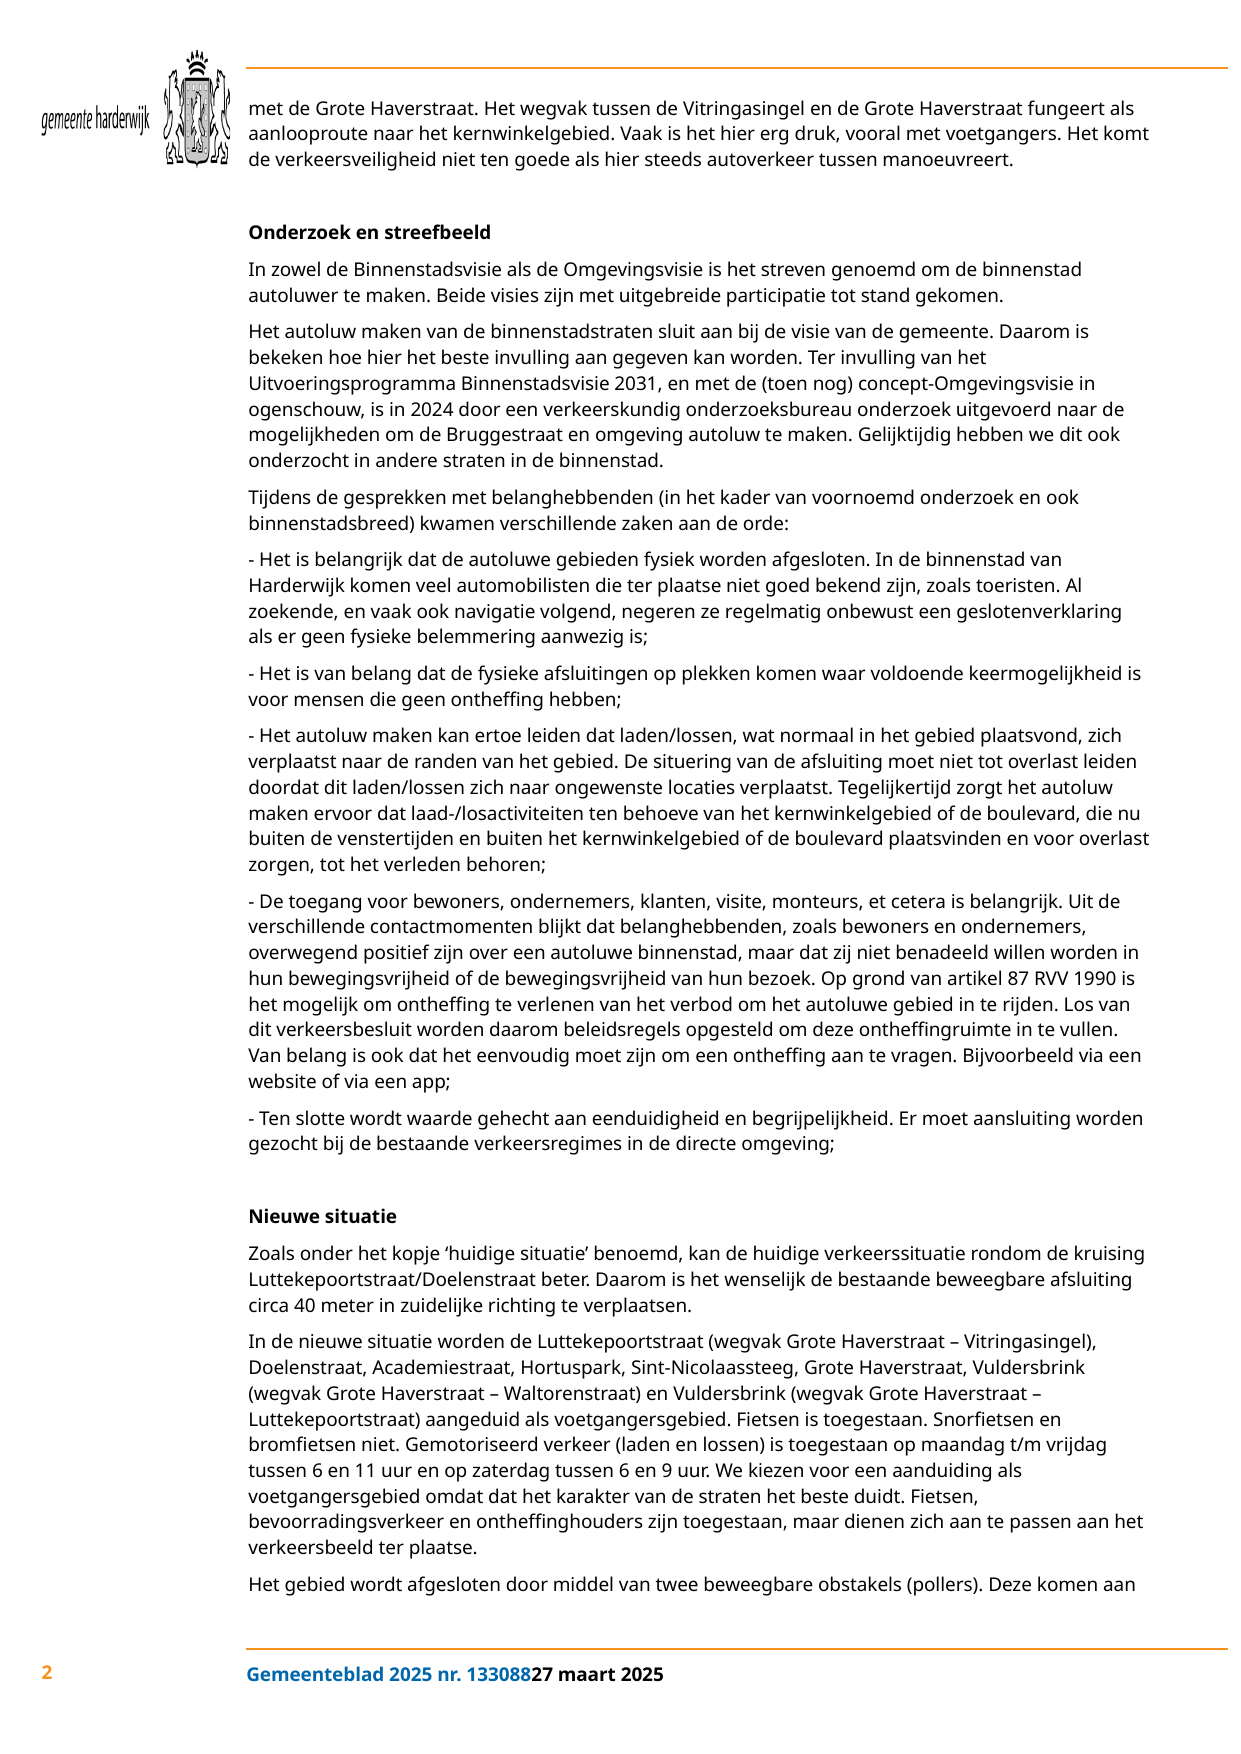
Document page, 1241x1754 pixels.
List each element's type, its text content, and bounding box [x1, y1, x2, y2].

text - Ten slotte wordt waarde gehecht aan eenduidigheid en begrijpelijkheid. Er moet aansluiting worden gezocht bij de bestaande verkeersregimes in de directe omgeving; [248, 1105, 1152, 1156]
text - Het is van belang dat de fysieke afsluitingen op plekken komen waar voldoende keermogelijkheid is voor mensen die geen ontheffing hebben; [248, 660, 1152, 712]
text Nieuwe situatie [248, 1204, 1152, 1229]
picture [41, 47, 231, 172]
text Het gebied wordt afgesloten door middel van twee beweegbare obstakels (pollers). Deze komen aan [248, 1571, 1152, 1597]
text - De toegang voor bewoners, ondernemers, klanten, visite, monteurs, et cetera is belangrijk. Uit de verschillende contactmomenten blijkt dat belanghebbenden, zoals bewoners en ondernemers, overwegend positief zijn over een autoluwe binnenstad, maar dat zij niet benadeeld willen worden in hun bewegingsvrijheid of de bewegingsvrijheid van hun bezoek. Op grond van artikel 87 RVV 1990 is het mogelijk om ontheffing te verlenen van het verbod om het autoluwe gebied in te rijden. Los van dit verkeersbesluit worden daarom beleidsregels opgesteld om deze ontheffingruimte in te vullen. Van belang is ook dat het eenvoudig moet zijn om een ontheffing aan te vragen. Bijvoorbeeld via een website of via een app; [248, 888, 1152, 1094]
text In zowel de Binnenstadsvisie als de Omgevingsvisie is het streven genoemd om de binnenstad autoluwer te maken. Beide visies zijn met uitgebreide participatie tot stand gekomen. [248, 256, 1152, 308]
text In de nieuwe situatie worden de Luttekepoortstraat (wegvak Grote Haverstraat – Vitringasingel), Doelenstraat, Academiestraat, Hortuspark, Sint-Nicolaassteeg, Grote Haverstraat, Vuldersbrink (wegvak Grote Haverstraat – Waltorenstraat) en Vuldersbrink (wegvak Grote Haverstraat – Luttekepoortstraat) aangeduid als voetgangersgebied. Fietsen is toegestaan. Snorfietsen en bromfietsen niet. Gemotoriseerd verkeer (laden en lossen) is toegestaan op maandag t/m vrijdag tussen 6 en 11 uur en op zaterdag tussen 6 en 9 uur. We kiezen voor een aanduiding als voetgangersgebied omdat dat het karakter van de straten het beste duidt. Fietsen, bevoorradingsverkeer en ontheffinghouders zijn toegestaan, maar dienen zich aan te passen aan het verkeersbeeld ter plaatse. [248, 1328, 1152, 1560]
text - Het is belangrijk dat de autoluwe gebieden fysiek worden afgesloten. In de binnenstad van Harderwijk komen veel automobilisten die ter plaatse niet goed bekend zijn, zoals toeristen. Al zoekende, en vaak ook navigatie volgend, negeren ze regelmatig onbewust een geslotenverklaring als er geen fysieke belemmering aanwezig is; [248, 546, 1152, 649]
text Onderzoek en streefbeeld [248, 219, 1152, 245]
text Het autoluw maken van de binnenstadstraten sluit aan bij de visie van de gemeente. Daarom is bekeken hoe hier het beste invulling aan gegeven kan worden. Ter invulling van het Uitvoeringsprogramma Binnenstadsvisie 2031, en met de (toen nog) concept-Omgevingsvisie in ogenschouw, is in 2024 door een verkeerskundig onderzoeksbureau onderzoek uitgevoerd naar de mogelijkheden om de Bruggestraat en omgeving autoluw te maken. Gelijktijdig hebben we dit ook onderzocht in andere straten in de binnenstad. [248, 319, 1152, 473]
text - Het autoluw maken kan ertoe leiden dat laden/lossen, wat normaal in het gebied plaatsvond, zich verplaatst naar de randen van het gebied. De situering van de afsluiting moet niet tot overlast leiden doordat dit laden/lossen zich naar ongewenste locaties verplaatst. Tegelijkertijd zorgt het autoluw maken ervoor dat laad-/losactiviteiten ten behoeve van het kernwinkelgebied of de boulevard, die nu buiten de venstertijden en buiten het kernwinkelgebied of de boulevard plaatsvinden en voor overlast zorgen, tot het verleden behoren; [248, 723, 1152, 877]
text Zoals onder het kopje ‘huidige situatie’ benoemd, kan de huidige verkeerssituatie rondom de kruising Luttekepoortstraat/Doelenstraat beter. Daarom is het wenselijk de bestaande beweegbare afsluiting circa 40 meter in zuidelijke richting te verplaatsen. [248, 1240, 1152, 1318]
text Tijdens de gesprekken met belanghebbenden (in het kader van voornoemd onderzoek en ook binnenstadsbreed) kwamen verschillende zaken aan de orde: [248, 484, 1152, 535]
text met de Grote Haverstraat. Het wegvak tussen de Vitringasingel en de Grote Haverstraat fungeert als aanlooproute naar het kernwinkelgebied. Vaak is het hier erg druk, vooral met voetgangers. Het komt de verkeersveiligheid niet ten goede als hier steeds autoverkeer tussen manoeuvreert. [248, 95, 1152, 172]
